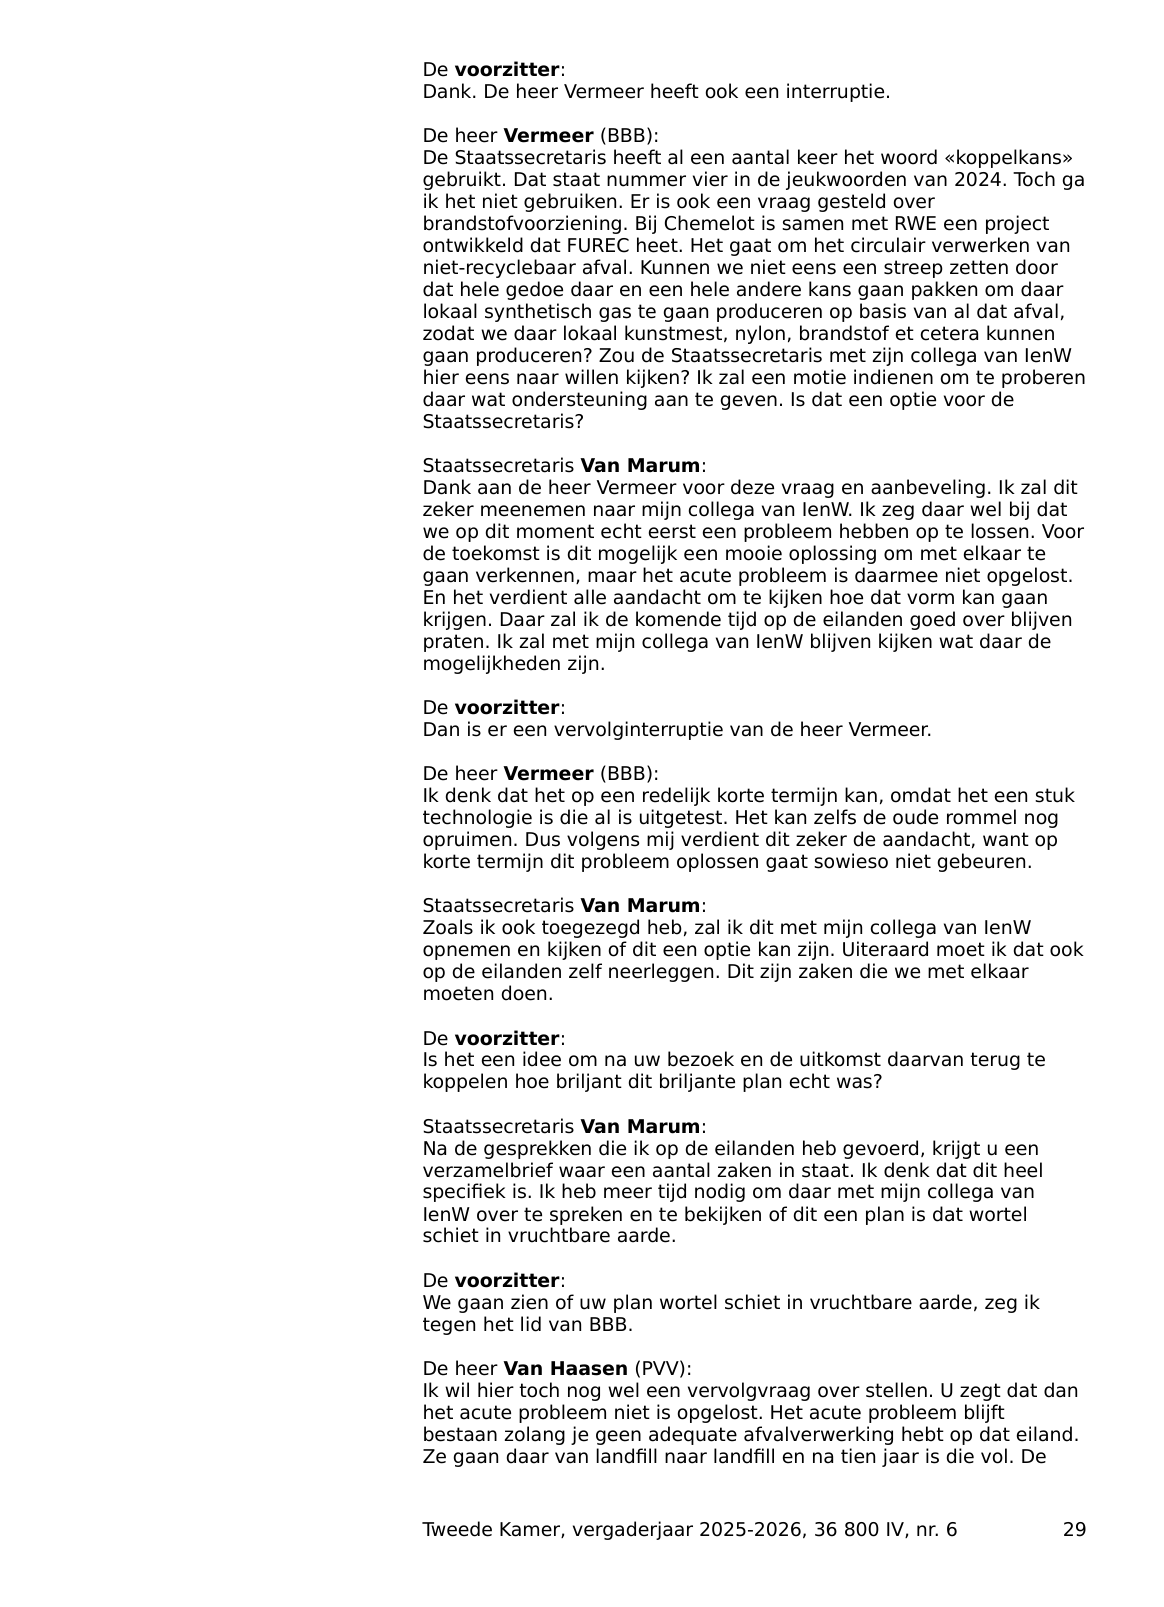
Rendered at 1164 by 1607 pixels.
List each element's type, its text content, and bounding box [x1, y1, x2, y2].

text De voorzitter: [422, 1269, 1087, 1292]
text Is het een idee om na uw bezoek en de uitkomst daarvan terug te koppelen hoe briljant dit briljante plan echt was? [422, 1049, 1087, 1093]
text De voorzitter: [422, 697, 1087, 719]
text De heer Vermeer (BBB): [422, 125, 1087, 147]
text Staatssecretaris Van Marum: [422, 895, 1087, 917]
text Ik denk dat het op een redelijk korte termijn kan, omdat het een stuk technologie is die al is uitgetest. Het kan zelfs de oude rommel nog opruimen. Dus volgens mij verdient dit zeker de aandacht, want op korte termijn dit probleem oplossen gaat sowieso niet gebeuren. [422, 785, 1087, 873]
text Na de gesprekken die ik op de eilanden heb gevoerd, krijgt u een verzamelbrief waar een aantal zaken in staat. Ik denk dat dit heel specifiek is. Ik heb meer tijd nodig om daar met mijn collega van IenW over te spreken en te bekijken of dit een plan is dat wortel schiet in vruchtbare aarde. [422, 1137, 1087, 1247]
text Zoals ik ook toegezegd heb, zal ik dit met mijn collega van IenW opnemen en kijken of dit een optie kan zijn. Uiteraard moet ik dat ook op de eilanden zelf neerleggen. Dit zijn zaken die we met elkaar moeten doen. [422, 917, 1087, 1005]
text De heer Vermeer (BBB): [422, 763, 1087, 785]
text De voorzitter: [422, 1027, 1087, 1049]
text De Staatssecretaris heeft al een aantal keer het woord «koppelkans» gebruikt. Dat staat nummer vier in de jeukwoorden van 2024. Toch ga ik het niet gebruiken. Er is ook een vraag gesteld over brandstofvoorziening. Bij Chemelot is samen met RWE een project ontwikkeld dat FUREC heet. Het gaat om het circulair verwerken van niet-recyclebaar afval. Kunnen we niet eens een streep zetten door dat hele gedoe daar en een hele andere kans gaan pakken om daar lokaal synthetisch gas te gaan produceren op basis van al dat afval, zodat we daar lokaal kunstmest, nylon, brandstof et cetera kunnen gaan produceren? Zou de Staatssecretaris met zijn collega van IenW hier eens naar willen kijken? Ik zal een motie indienen om te proberen daar wat ondersteuning aan te geven. Is dat een optie voor de Staatssecretaris? [422, 147, 1087, 433]
text Dank. De heer Vermeer heeft ook een interruptie. [422, 81, 1087, 103]
text We gaan zien of uw plan wortel schiet in vruchtbare aarde, zeg ik tegen het lid van BBB. [422, 1292, 1087, 1336]
text Staatssecretaris Van Marum: [422, 455, 1087, 477]
text Staatssecretaris Van Marum: [422, 1116, 1087, 1137]
text Dank aan de heer Vermeer voor deze vraag en aanbeveling. Ik zal dit zeker meenemen naar mijn collega van IenW. Ik zeg daar wel bij dat we op dit moment echt eerst een probleem hebben op te lossen. Voor de toekomst is dit mogelijk een mooie oplossing om met elkaar te gaan verkennen, maar het acute probleem is daarmee niet opgelost. En het verdient alle aandacht om te kijken hoe dat vorm kan gaan krijgen. Daar zal ik de komende tijd op de eilanden goed over blijven praten. Ik zal met mijn collega van IenW blijven kijken wat daar de mogelijkheden zijn. [422, 477, 1087, 675]
text Ik wil hier toch nog wel een vervolgvraag over stellen. U zegt dat dan het acute probleem niet is opgelost. Het acute probleem blijft bestaan zolang je geen adequate afvalverwerking hebt op dat eiland. Ze gaan daar van landfill naar landfill en na tien jaar is die vol. De [422, 1380, 1087, 1468]
text Dan is er een vervolginterruptie van de heer Vermeer. [422, 719, 1087, 741]
text De heer Van Haasen (PVV): [422, 1358, 1087, 1380]
text De voorzitter: [422, 59, 1087, 81]
